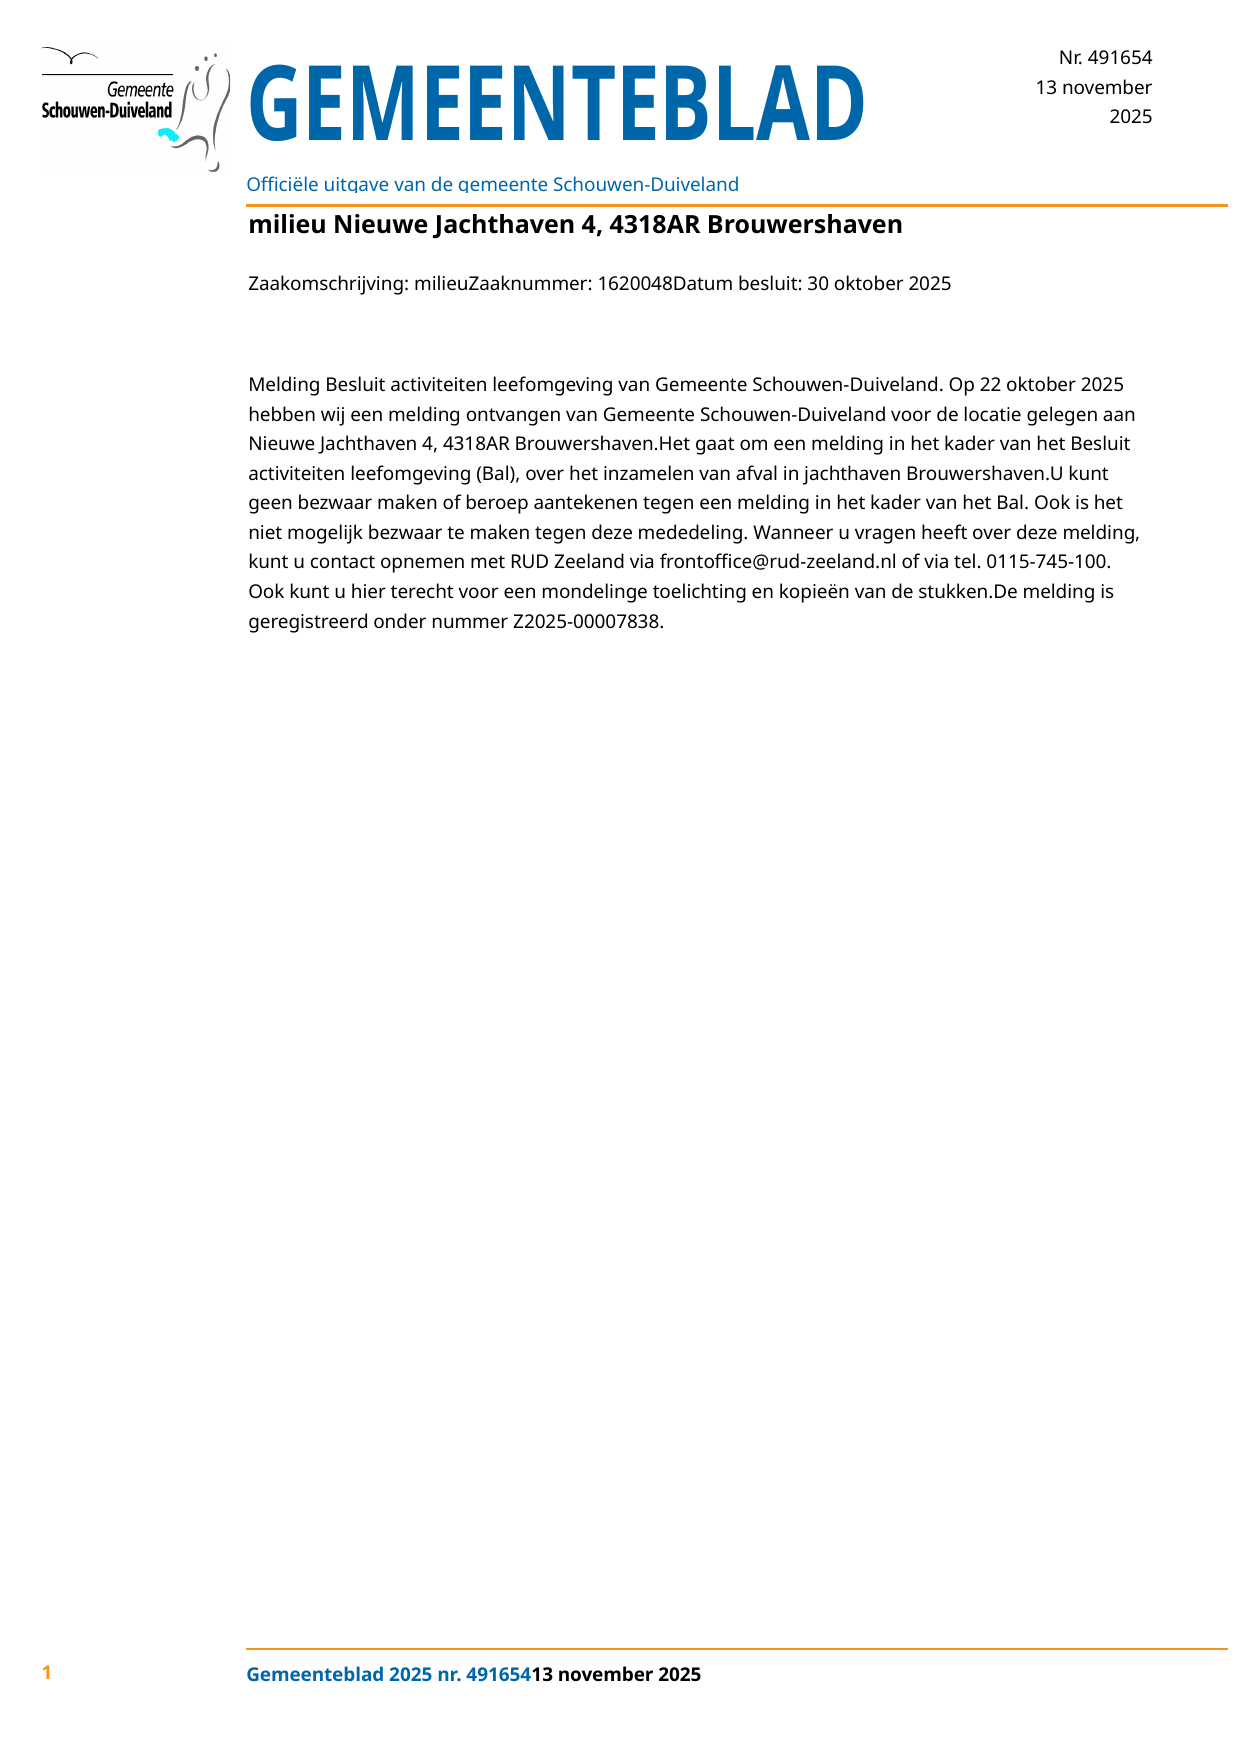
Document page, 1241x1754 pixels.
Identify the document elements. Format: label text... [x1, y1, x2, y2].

text Zaakomschrijving: milieuZaaknummer: 1620048Datum besluit: 30 oktober 2025 [248, 270, 1152, 296]
text milieu Nieuwe Jachthaven 4, 4318AR Brouwershaven [248, 207, 1152, 241]
picture [41, 47, 231, 172]
text Melding Besluit activiteiten leefomgeving van Gemeente Schouwen-Duiveland. Op 22 oktober 2025 hebben wij een melding ontvangen van Gemeente Schouwen-Duiveland voor de locatie gelegen aan Nieuwe Jachthaven 4, 4318AR Brouwershaven.Het gaat om een melding in het kader van het Besluit activiteiten leefomgeving (Bal), over het inzamelen van afval in jachthaven Brouwershaven.U kunt geen bezwaar maken of beroep aantekenen tegen een melding in het kader van het Bal. Ook is het niet mogelijk bezwaar te maken tegen deze mededeling. Wanneer u vragen heeft over deze melding, kunt u contact opnemen met RUD Zeeland via frontoffice@rud-zeeland.nl of via tel. 0115-745-100. Ook kunt u hier terecht voor een mondelinge toelichting en kopieën van de stukken.De melding is geregistreerd onder nummer Z2025-00007838. [248, 371, 1152, 633]
